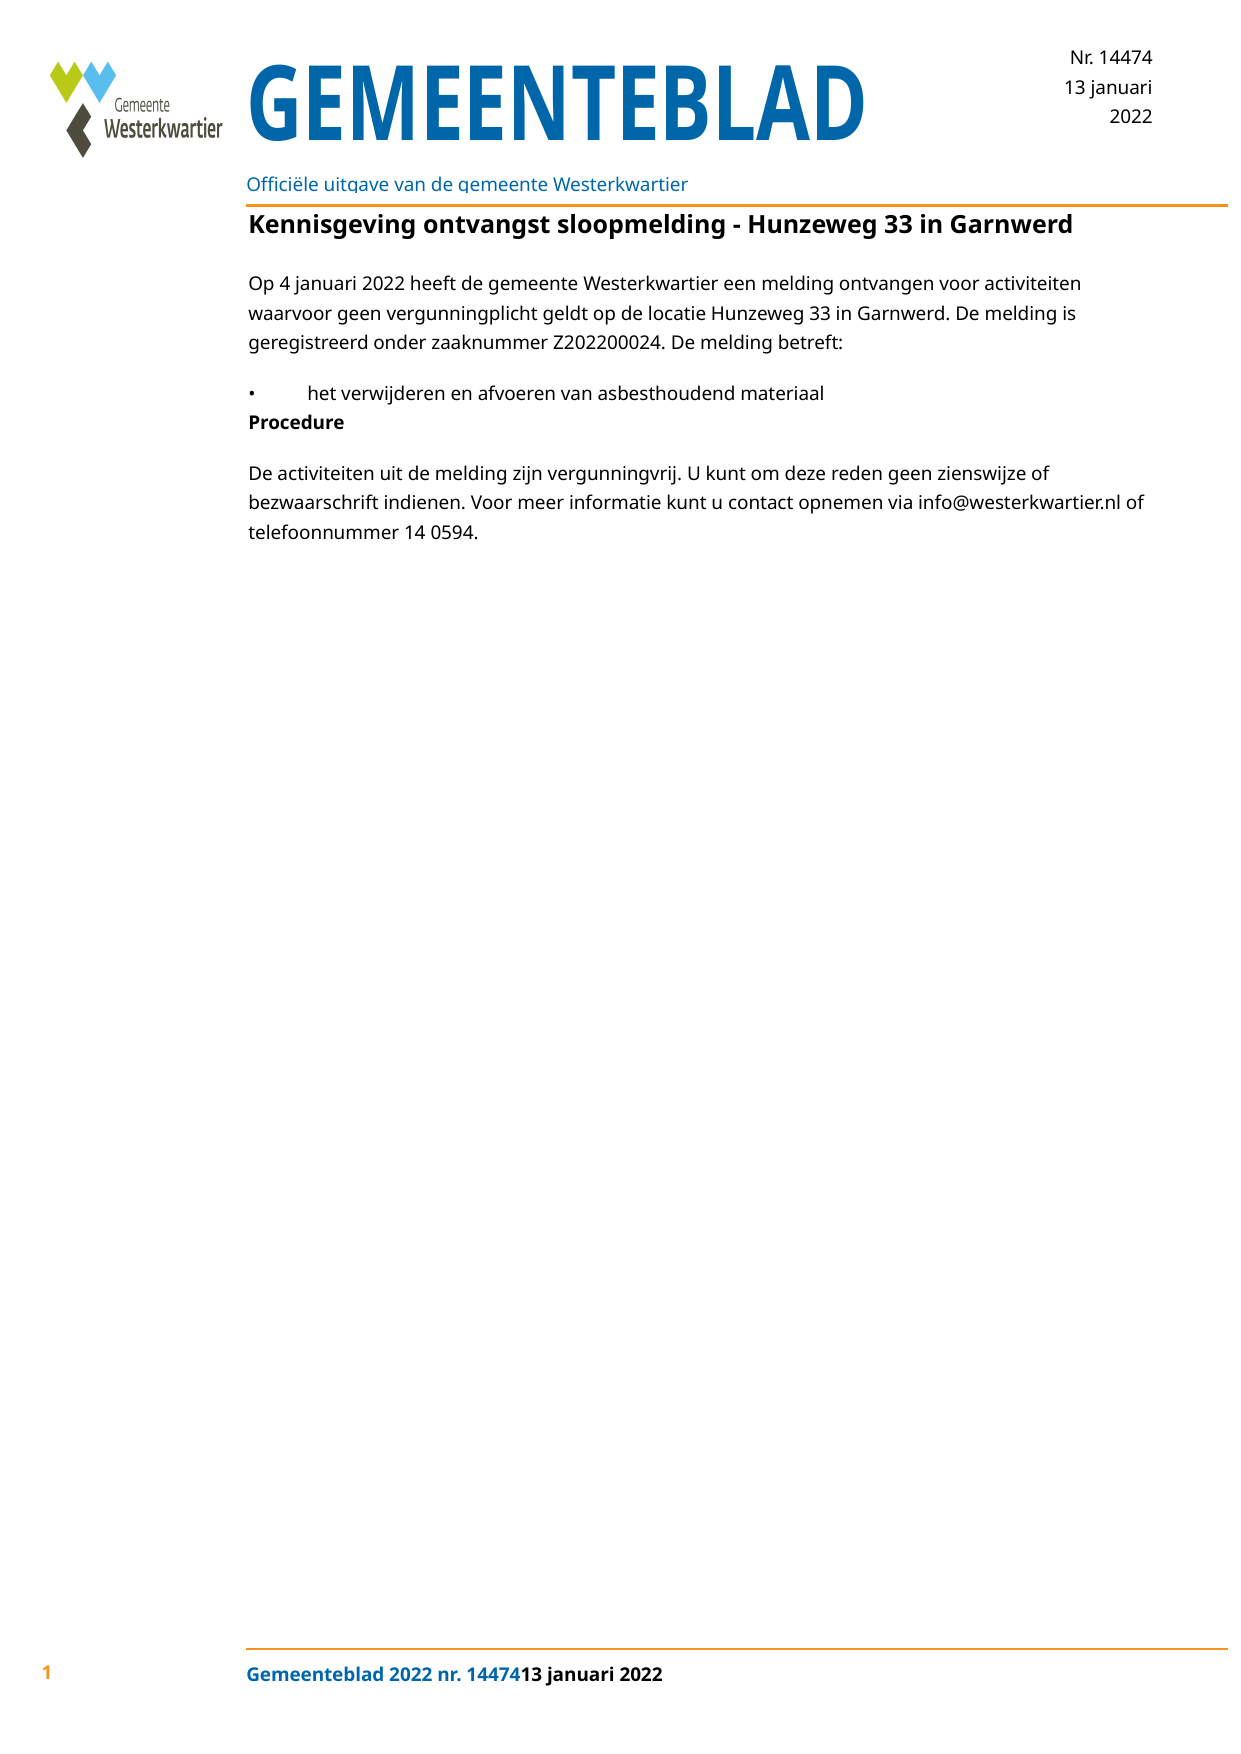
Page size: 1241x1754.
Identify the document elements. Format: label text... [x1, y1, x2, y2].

text De activiteiten uit de melding zijn vergunningvrij. U kunt om deze reden geen zienswijze of bezwaarschrift indienen. Voor meer informatie kunt u contact opnemen via info@westerkwartier.nl of telefoonnummer 14 0594. [248, 460, 1152, 545]
text Kennisgeving ontvangst sloopmelding - Hunzeweg 33 in Garnwerd [248, 207, 1152, 241]
text Procedure [248, 409, 1152, 435]
text Op 4 januari 2022 heeft de gemeente Westerkwartier een melding ontvangen voor activiteiten waarvoor geen vergunningplicht geldt op de locatie Hunzeweg 33 in Garnwerd. De melding is geregistreerd onder zaaknummer Z202200024. De melding betreft: [248, 270, 1152, 355]
list het verwijderen en afvoeren van asbesthoudend materiaal [248, 380, 1152, 406]
picture [41, 47, 231, 172]
